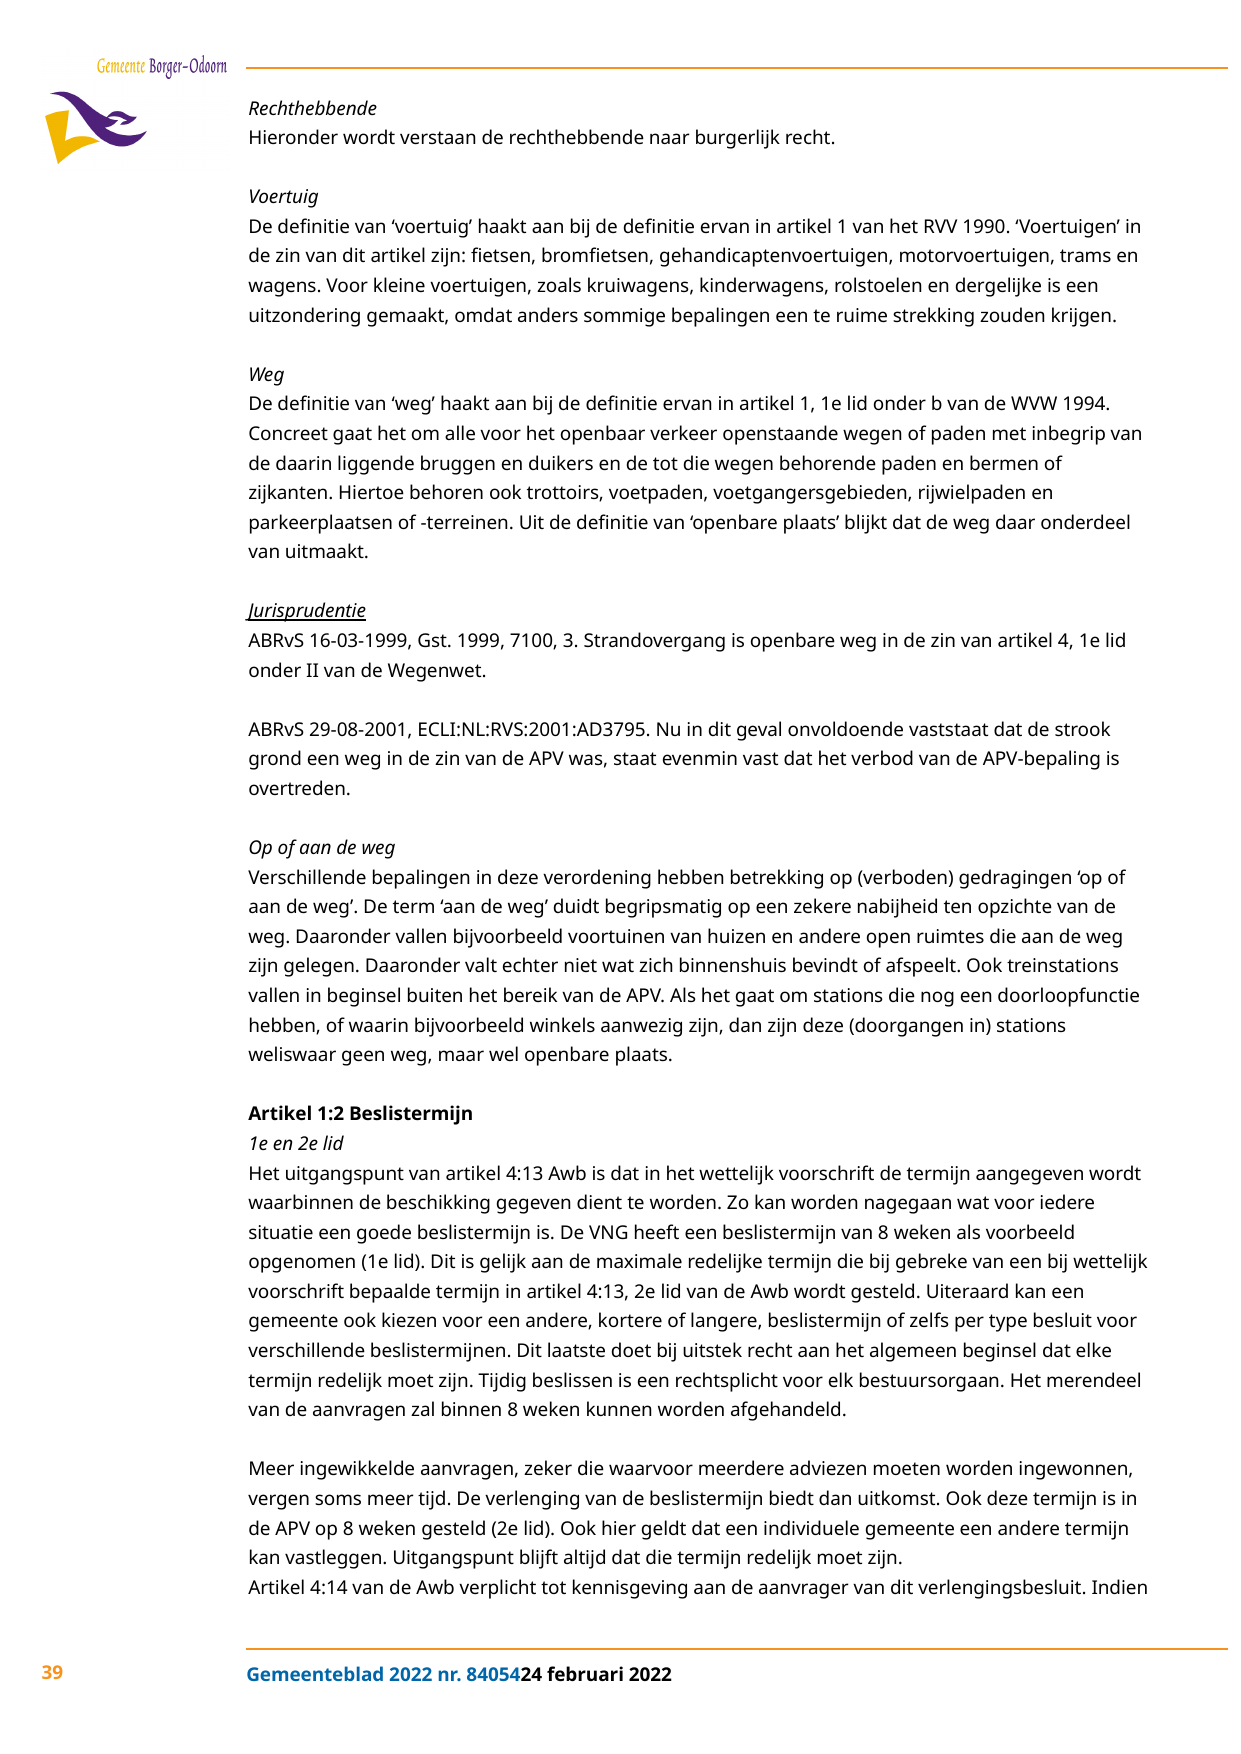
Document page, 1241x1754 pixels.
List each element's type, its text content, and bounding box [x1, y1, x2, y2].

text De definitie van ‘weg’ haakt aan bij de definitie ervan in artikel 1, 1e lid onder b van de WVW 1994. Concreet gaat het om alle voor het openbaar verkeer openstaande wegen of paden met inbegrip van de daarin liggende bruggen en duikers en de tot die wegen behorende paden en bermen of zijkanten. Hiertoe behoren ook trottoirs, voetpaden, voetgangersgebieden, rijwielpaden en parkeerplaatsen of -terreinen. Uit de definitie van ‘openbare plaats’ blijkt dat de weg daar onderdeel van uitmaakt. [248, 391, 1152, 564]
text Rechthebbende [248, 95, 1152, 121]
text ABRvS 29-08-2001, ECLI:NL:RVS:2001:AD3795. Nu in dit geval onvoldoende vaststaat dat de strook grond een weg in de zin van de APV was, staat evenmin vast dat het verbod van de APV-bepaling is overtreden. [248, 716, 1152, 801]
text ABRvS 16-03-1999, Gst. 1999, 7100, 3. Strandovergang is openbare weg in de zin van artikel 4, 1e lid onder II van de Wegenwet. [248, 627, 1152, 683]
text Het uitgangspunt van artikel 4:13 Awb is dat in het wettelijk voorschrift de termijn aangegeven wordt waarbinnen de beschikking gegeven dient te worden. Zo kan worden nagegaan wat voor iedere situatie een goede beslistermijn is. De VNG heeft een beslistermijn van 8 weken als voorbeeld opgenomen (1e lid). Dit is gelijk aan de maximale redelijke termijn die bij gebreke van een bij wettelijk voorschrift bepaalde termijn in artikel 4:13, 2e lid van de Awb wordt gesteld. Uiteraard kan een gemeente ook kiezen voor een andere, kortere of langere, beslistermijn of zelfs per type besluit voor verschillende beslistermijnen. Dit laatste doet bij uitstek recht aan het algemeen beginsel dat elke termijn redelijk moet zijn. Tijdig beslissen is een rechtsplicht voor elk bestuursorgaan. Het merendeel van de aanvragen zal binnen 8 weken kunnen worden afgehandeld. [248, 1160, 1152, 1422]
text Meer ingewikkelde aanvragen, zeker die waarvoor meerdere adviezen moeten worden ingewonnen, vergen soms meer tijd. De verlenging van de beslistermijn biedt dan uitkomst. Ook deze termijn is in de APV op 8 weken gesteld (2e lid). Ook hier geldt dat een individuele gemeente een andere termijn kan vastleggen. Uitgangspunt blijft altijd dat die termijn redelijk moet zijn. [248, 1456, 1152, 1570]
text De definitie van ‘voertuig’ haakt aan bij de definitie ervan in artikel 1 van het RVV 1990. ‘Voertuigen’ in de zin van dit artikel zijn: fietsen, bromfietsen, gehandicaptenvoertuigen, motorvoertuigen, trams en wagens. Voor kleine voertuigen, zoals kruiwagens, kinderwagens, rolstoelen en dergelijke is een uitzondering gemaakt, omdat anders sommige bepalingen een te ruime strekking zouden krijgen. [248, 213, 1152, 328]
text Verschillende bepalingen in deze verordening hebben betrekking op (verboden) gedragingen ‘op of aan de weg’. De term ‘aan de weg’ duidt begripsmatig op een zekere nabijheid ten opzichte van de weg. Daaronder vallen bijvoorbeeld voortuinen van huizen en andere open ruimtes die aan de weg zijn gelegen. Daaronder valt echter niet wat zich binnenshuis bevindt of afspeelt. Ook treinstations vallen in beginsel buiten het bereik van de APV. Als het gaat om stations die nog een doorloopfunctie hebben, of waarin bijvoorbeeld winkels aanwezig zijn, dan zijn deze (doorgangen in) stations weliswaar geen weg, maar wel openbare plaats. [248, 864, 1152, 1067]
text Voertuig [248, 183, 1152, 209]
text Hieronder wordt verstaan de rechthebbende naar burgerlijk recht. [248, 124, 1152, 150]
text Op of aan de weg [248, 834, 1152, 860]
text 1e en 2e lid [248, 1130, 1152, 1156]
text Weg [248, 361, 1152, 387]
text Artikel 4:14 van de Awb verplicht tot kennisgeving aan de aanvrager van dit verlengingsbesluit. Indien [248, 1574, 1152, 1600]
text Artikel 1:2 Beslistermijn [248, 1101, 1152, 1126]
picture [41, 47, 231, 172]
text Jurisprudentie [248, 598, 1152, 623]
